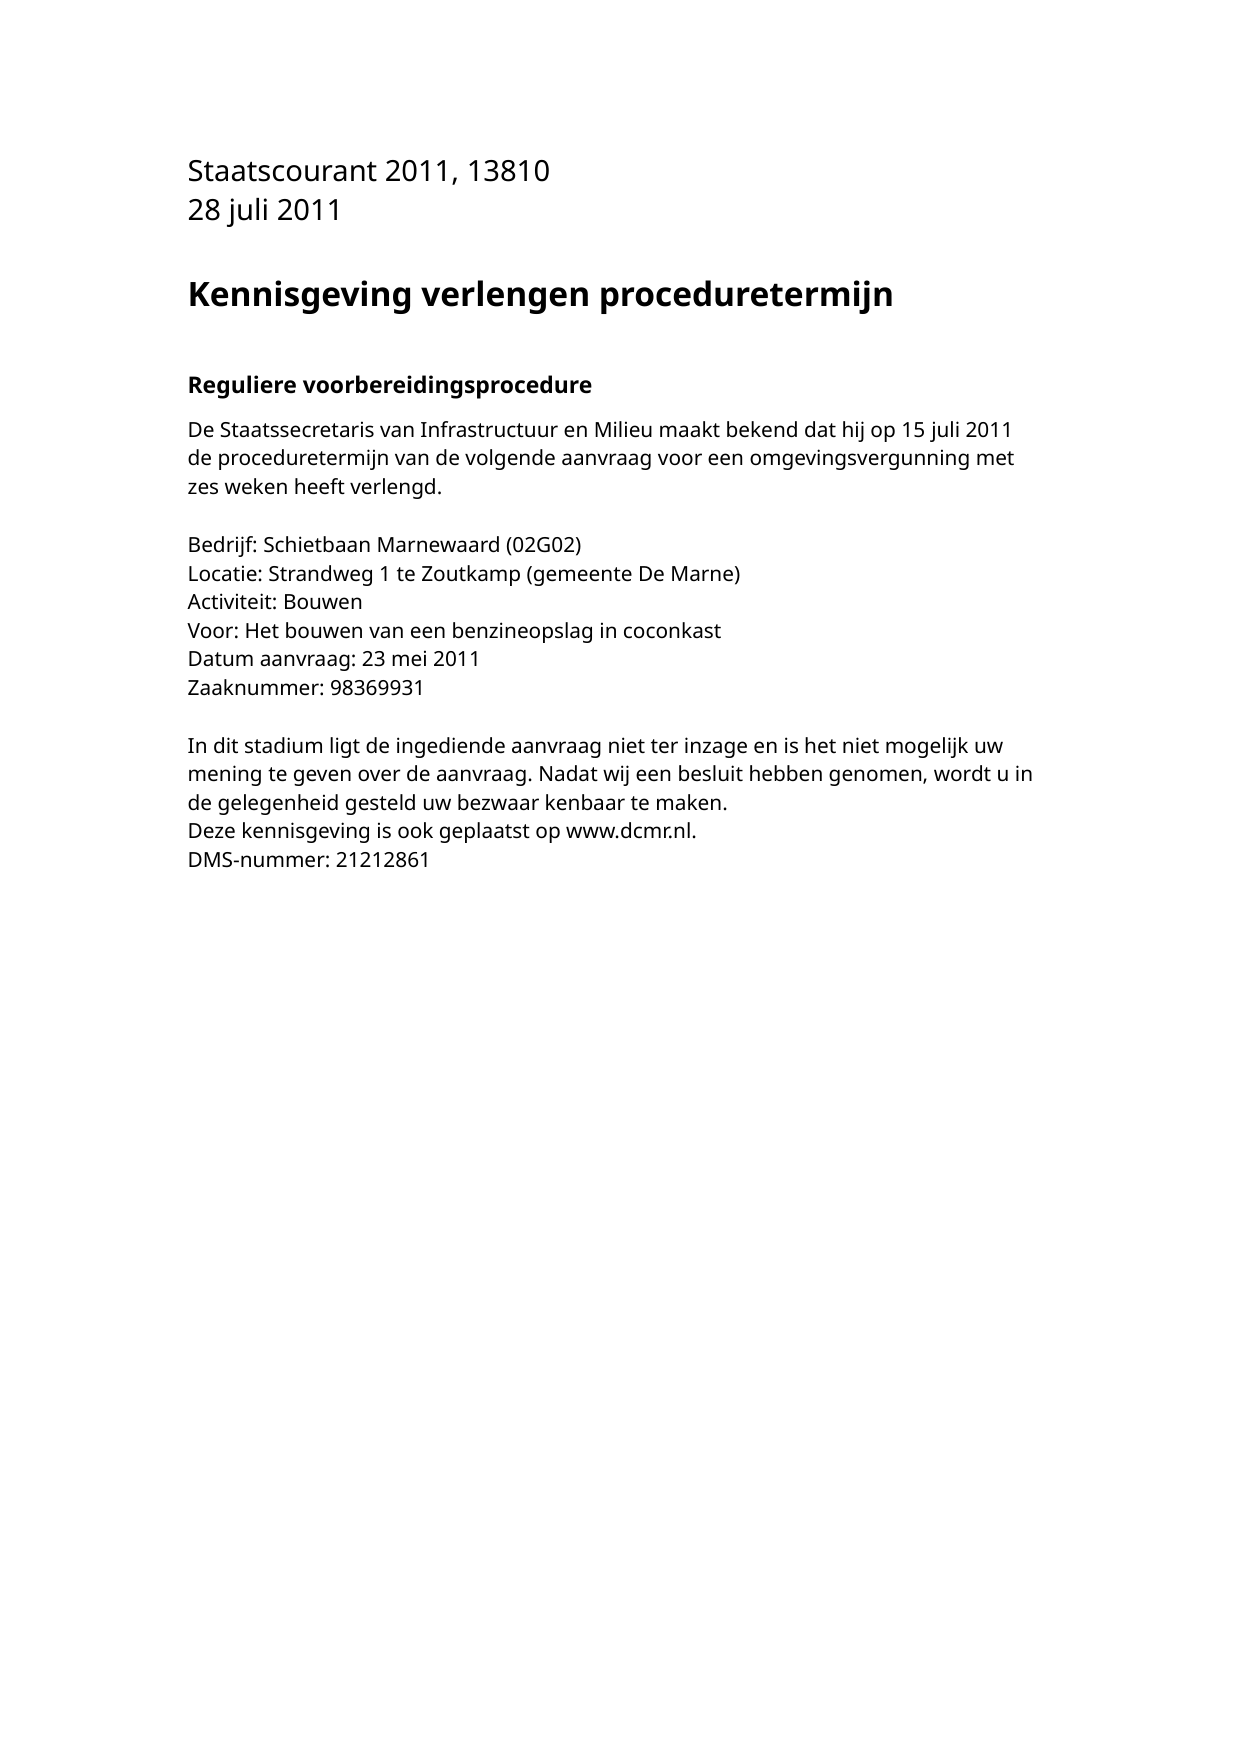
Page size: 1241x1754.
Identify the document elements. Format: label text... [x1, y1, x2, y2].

subtitle Kennisgeving verlengen proceduretermijn [187, 271, 1053, 316]
text Deze kennisgeving is ook geplaatst op www.dcmr.nl. [187, 816, 1053, 845]
subtitle Reguliere voorbereidingsprocedure [187, 369, 1053, 400]
text Zaaknummer: 98369931 [187, 673, 1053, 701]
text zes weken heeft verlengd. [187, 472, 1053, 500]
text Activiteit: Bouwen [187, 587, 1053, 616]
text Locatie: Strandweg 1 te Zoutkamp (gemeente De Marne) [187, 559, 1053, 587]
text Voor: Het bouwen van een benzineopslag in coconkast [187, 616, 1053, 644]
text DMS-nummer: 21212861 [187, 845, 1053, 873]
text De Staatssecretaris van Infrastructuur en Milieu maakt bekend dat hij op 15 juli 2011 [187, 415, 1053, 443]
text Datum aanvraag: 23 mei 2011 [187, 644, 1053, 673]
text 28 juli 2011 [187, 190, 1053, 229]
text Bedrijf: Schietbaan Marnewaard (02G02) [187, 530, 1053, 559]
text In dit stadium ligt de ingediende aanvraag niet ter inzage en is het niet mogelijk uw mening te geven over de aanvraag. Nadat wij een besluit hebben genomen, wordt u in de gelegenheid gesteld uw bezwaar kenbaar te maken. [187, 731, 1053, 816]
text Staatscourant 2011, 13810 [187, 150, 1053, 190]
text de proceduretermijn van de volgende aanvraag voor een omgevingsvergunning met [187, 443, 1053, 472]
